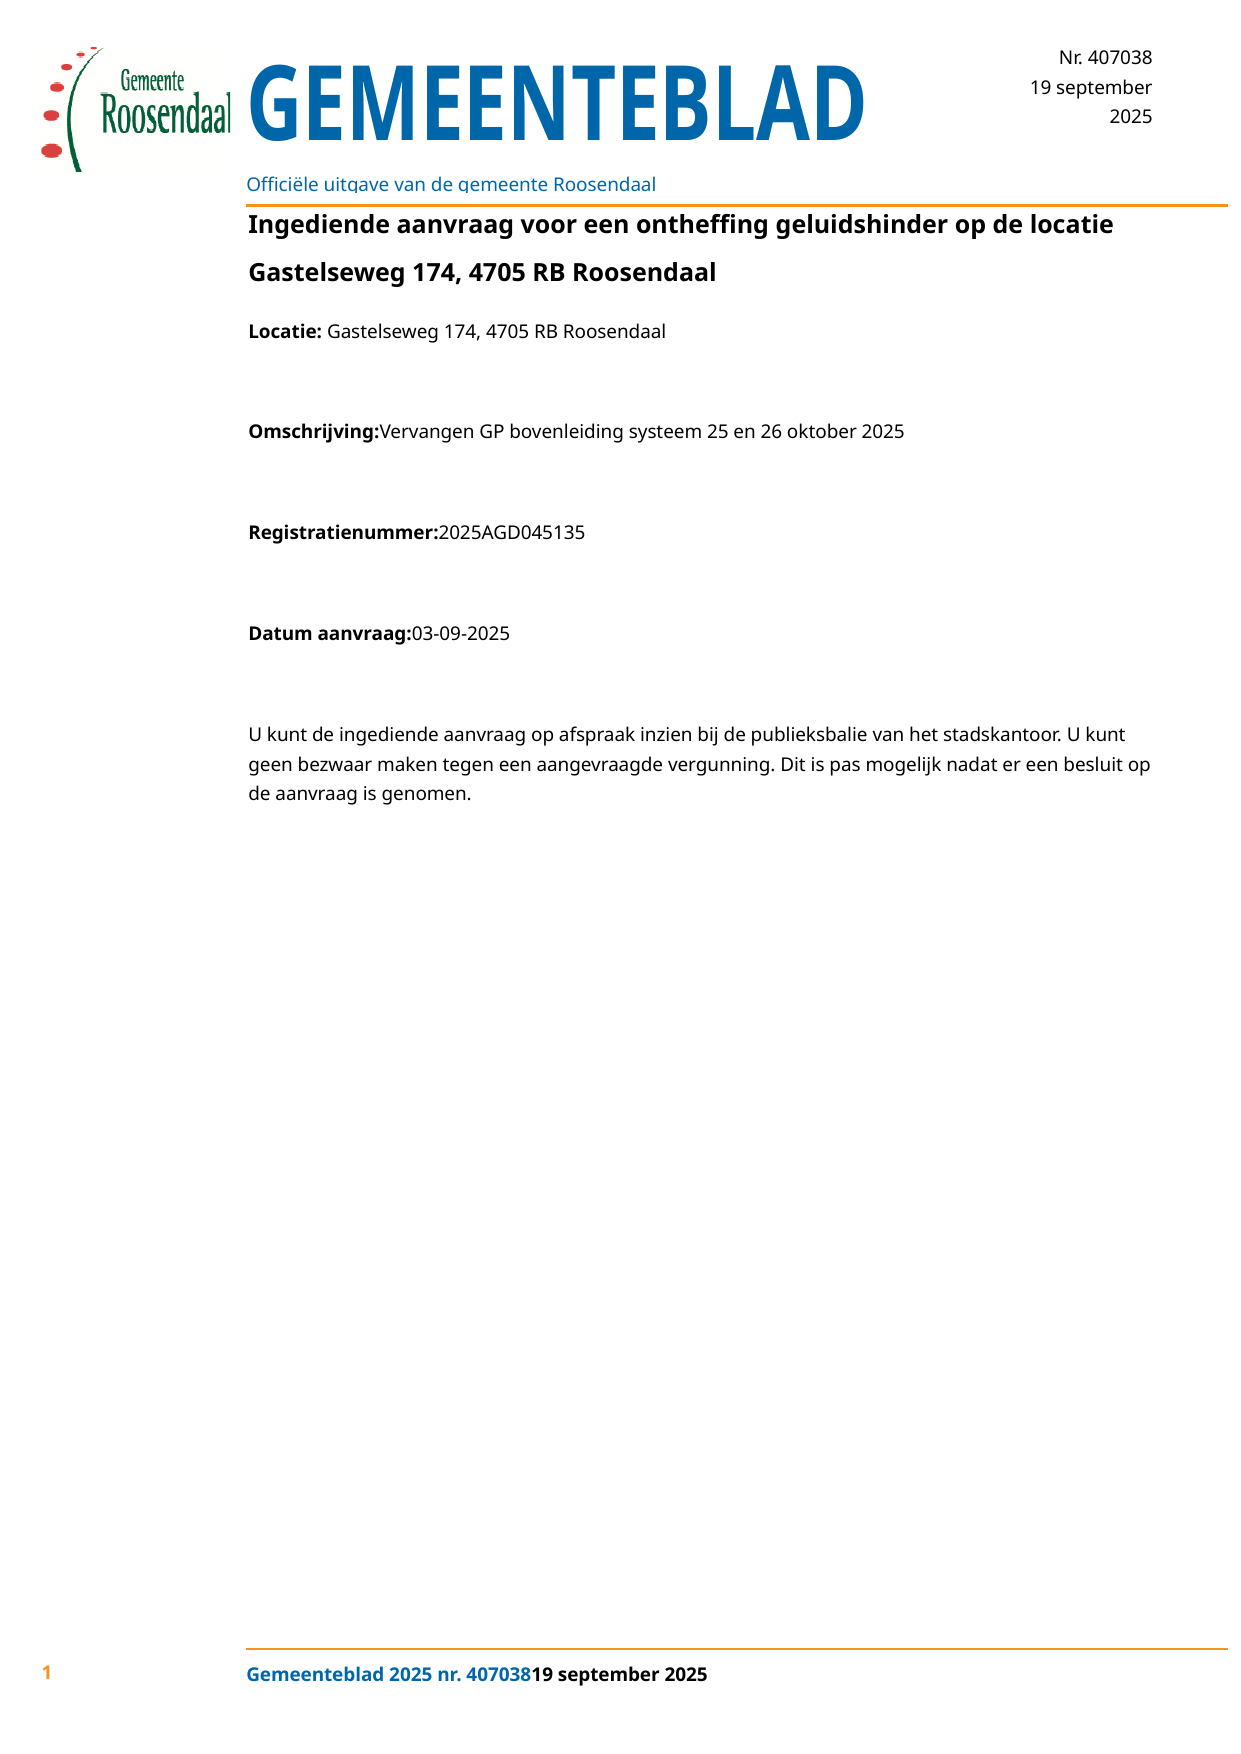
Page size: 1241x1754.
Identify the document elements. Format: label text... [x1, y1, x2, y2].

picture [41, 47, 231, 172]
text Locatie: Gastelseweg 174, 4705 RB Roosendaal [248, 318, 1152, 344]
text Omschrijving:Vervangen GP bovenleiding systeem 25 en 26 oktober 2025 [248, 419, 1152, 444]
text Registratienummer:2025AGD045135 [248, 519, 1152, 545]
text U kunt de ingediende aanvraag op afspraak inzien bij de publieksbalie van het stadskantoor. U kunt geen bezwaar maken tegen een aangevraagde vergunning. Dit is pas mogelijk nadat er een besluit op de aanvraag is genomen. [248, 721, 1152, 806]
text Datum aanvraag:03-09-2025 [248, 620, 1152, 646]
text Ingediende aanvraag voor een ontheffing geluidshinder op de locatie Gastelseweg 174, 4705 RB Roosendaal [248, 207, 1152, 288]
